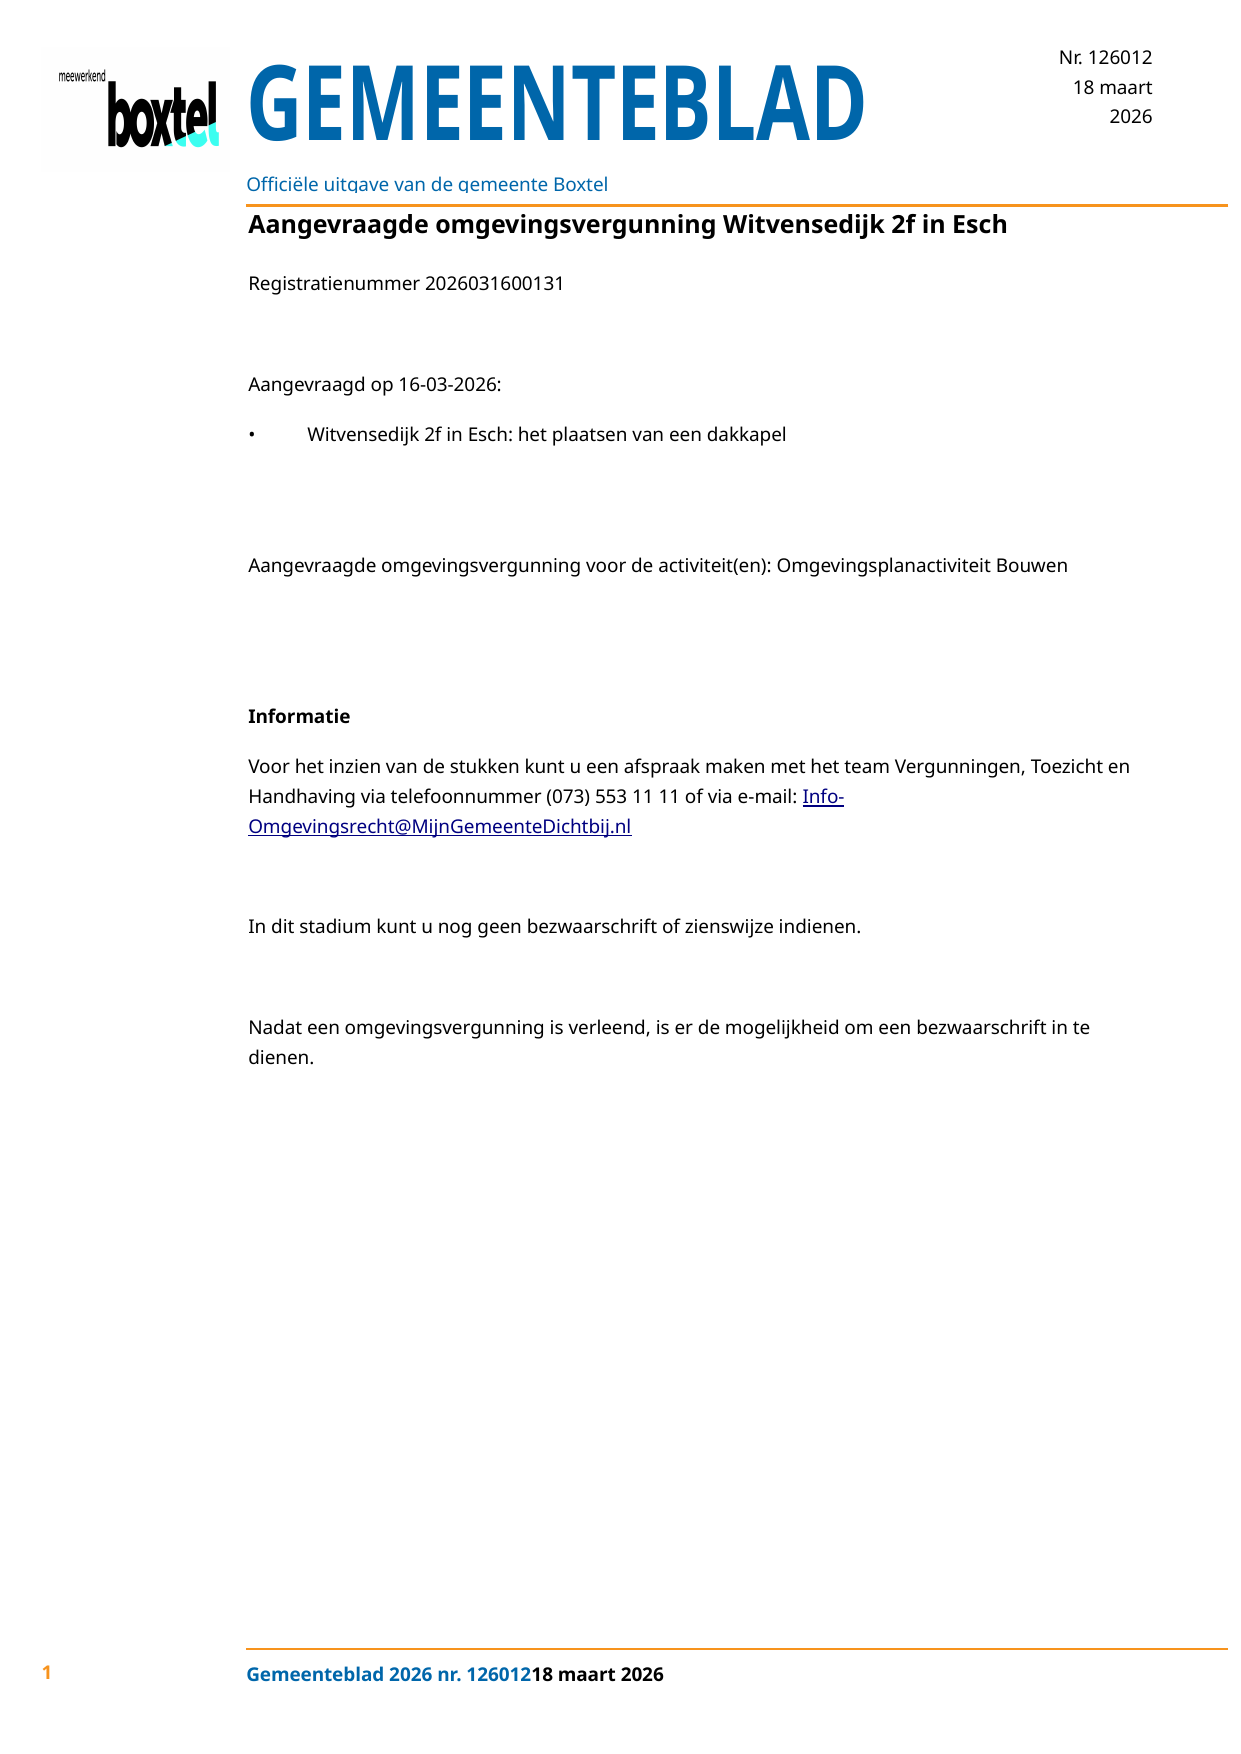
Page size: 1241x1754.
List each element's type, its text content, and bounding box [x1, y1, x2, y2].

text Voor het inzien van de stukken kunt u een afspraak maken met het team Vergunningen, Toezicht en Handhaving via telefoonnummer (073) 553 11 11 of via e-mail: Info-Omgevingsrecht@MijnGemeenteDichtbij.nl [248, 754, 1152, 838]
text Nadat een omgevingsvergunning is verleend, is er de mogelijkheid om een bezwaarschrift in te dienen. [248, 1014, 1152, 1070]
text Aangevraagde omgevingsvergunning Witvensedijk 2f in Esch [248, 207, 1152, 241]
text In dit stadium kunt u nog geen bezwaarschrift of zienswijze indienen. [248, 914, 1152, 939]
text Aangevraagde omgevingsvergunning voor de activiteit(en): Omgevingsplanactiviteit Bouwen [248, 552, 1152, 578]
text Registratienummer 2026031600131 [248, 270, 1152, 296]
list Witvensedijk 2f in Esch: het plaatsen van een dakkapel [248, 422, 1152, 447]
picture [41, 47, 231, 172]
text Aangevraagd op 16-03-2026: [248, 371, 1152, 397]
text Informatie [248, 703, 1152, 729]
